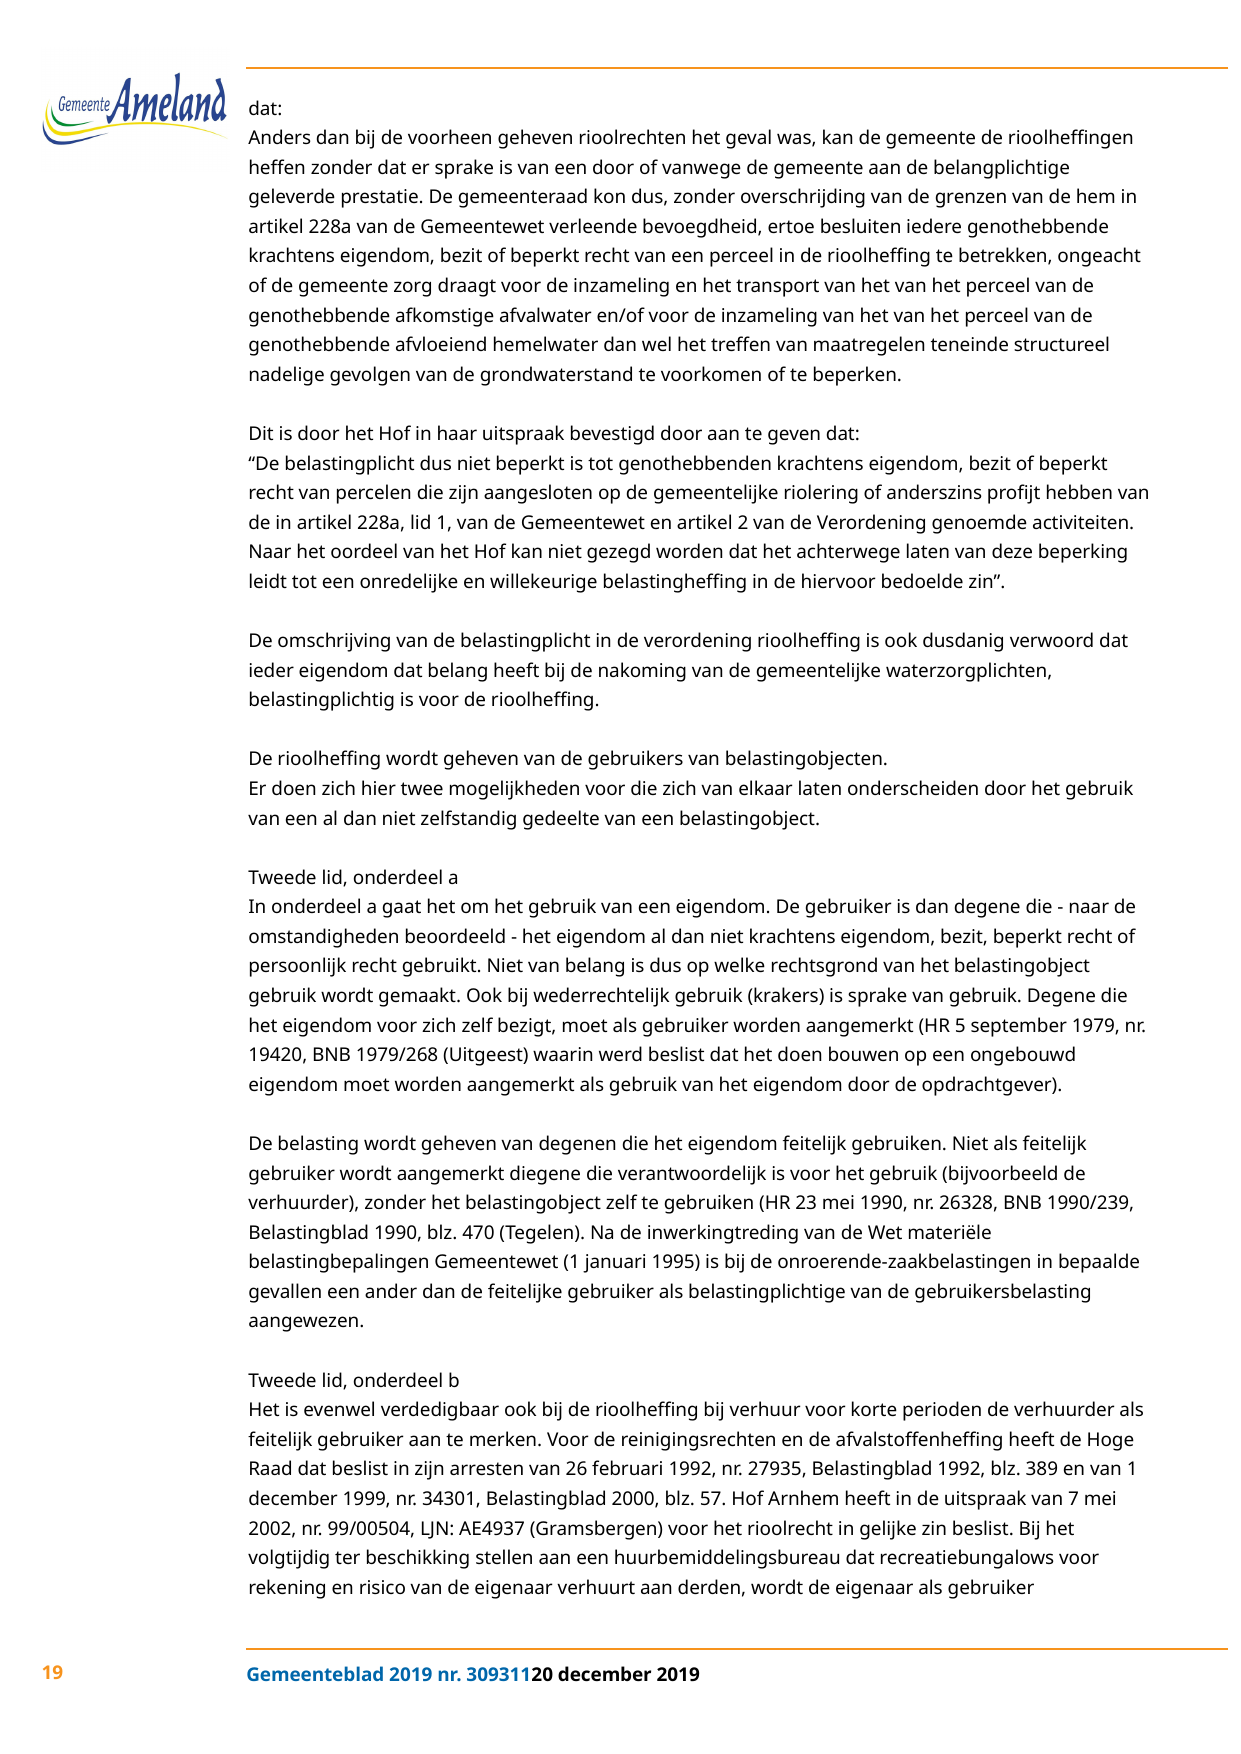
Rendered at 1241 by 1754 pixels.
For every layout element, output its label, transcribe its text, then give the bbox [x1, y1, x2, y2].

text Er doen zich hier twee mogelijkheden voor die zich van elkaar laten onderscheiden door het gebruik van een al dan niet zelfstandig gedeelte van een belastingobject. [248, 775, 1152, 831]
text Tweede lid, onderdeel b [248, 1367, 1152, 1393]
text In onderdeel a gaat het om het gebruik van een eigendom. De gebruiker is dan degene die - naar de omstandigheden beoordeeld - het eigendom al dan niet krachtens eigendom, bezit, beperkt recht of persoonlijk recht gebruikt. Niet van belang is dus op welke rechtsgrond van het belastingobject gebruik wordt gemaakt. Ook bij wederrechtelijk gebruik (krakers) is sprake van gebruik. Degene die het eigendom voor zich zelf bezigt, moet als gebruiker worden aangemerkt (HR 5 september 1979, nr. 19420, BNB 1979/268 (Uitgeest) waarin werd beslist dat het doen bouwen op een ongebouwd eigendom moet worden aangemerkt als gebruik van het eigendom door de opdrachtgever). [248, 893, 1152, 1097]
text “De belastingplicht dus niet beperkt is tot genothebbenden krachtens eigendom, bezit of beperkt recht van percelen die zijn aangesloten op de gemeentelijke riolering of anderszins profijt hebben van de in artikel 228a, lid 1, van de Gemeentewet en artikel 2 van de Verordening genoemde activiteiten. Naar het oordeel van het Hof kan niet gezegd worden dat het achterwege laten van deze beperking leidt tot een onredelijke en willekeurige belastingheffing in de hiervoor bedoelde zin”. [248, 450, 1152, 594]
text Het is evenwel verdedigbaar ook bij de rioolheffing bij verhuur voor korte perioden de verhuurder als feitelijk gebruiker aan te merken. Voor de reinigingsrechten en de afvalstoffenheffing heeft de Hoge Raad dat beslist in zijn arresten van 26 februari 1992, nr. 27935, Belastingblad 1992, blz. 389 en van 1 december 1999, nr. 34301, Belastingblad 2000, blz. 57. Hof Arnhem heeft in de uitspraak van 7 mei 2002, nr. 99/00504, LJN: AE4937 (Gramsbergen) voor het rioolrecht in gelijke zin beslist. Bij het volgtijdig ter beschikking stellen aan een huurbemiddelingsbureau dat recreatiebungalows voor rekening en risico van de eigenaar verhuurt aan derden, wordt de eigenaar als gebruiker [248, 1396, 1152, 1600]
text Anders dan bij de voorheen geheven rioolrechten het geval was, kan de gemeente de rioolheffingen heffen zonder dat er sprake is van een door of vanwege de gemeente aan de belangplichtige geleverde prestatie. De gemeenteraad kon dus, zonder overschrijding van de grenzen van de hem in artikel 228a van de Gemeentewet verleende bevoegdheid, ertoe besluiten iedere genothebbende krachtens eigendom, bezit of beperkt recht van een perceel in de rioolheffing te betrekken, ongeacht of de gemeente zorg draagt voor de inzameling en het transport van het van het perceel van de genothebbende afkomstige afvalwater en/of voor de inzameling van het van het perceel van de genothebbende afvloeiend hemelwater dan wel het treffen van maatregelen teneinde structureel nadelige gevolgen van de grondwaterstand te voorkomen of te beperken. [248, 124, 1152, 387]
text De belasting wordt geheven van degenen die het eigendom feitelijk gebruiken. Niet als feitelijk gebruiker wordt aangemerkt diegene die verantwoordelijk is voor het gebruik (bijvoorbeeld de verhuurder), zonder het belastingobject zelf te gebruiken (HR 23 mei 1990, nr. 26328, BNB 1990/239, Belastingblad 1990, blz. 470 (Tegelen). Na de inwerkingtreding van de Wet materiële belastingbepalingen Gemeentewet (1 januari 1995) is bij de onroerende-zaakbelastingen in bepaalde gevallen een ander dan de feitelijke gebruiker als belastingplichtige van de gebruikersbelasting aangewezen. [248, 1130, 1152, 1333]
text De rioolheffing wordt geheven van de gebruikers van belastingobjecten. [248, 746, 1152, 771]
picture [41, 47, 231, 172]
text Dit is door het Hof in haar uitspraak bevestigd door aan te geven dat: [248, 420, 1152, 446]
text De omschrijving van de belastingplicht in de verordening rioolheffing is ook dusdanig verwoord dat ieder eigendom dat belang heeft bij de nakoming van de gemeentelijke waterzorgplichten, belastingplichtig is voor de rioolheffing. [248, 627, 1152, 712]
text Tweede lid, onderdeel a [248, 864, 1152, 890]
text dat: [248, 95, 1152, 121]
